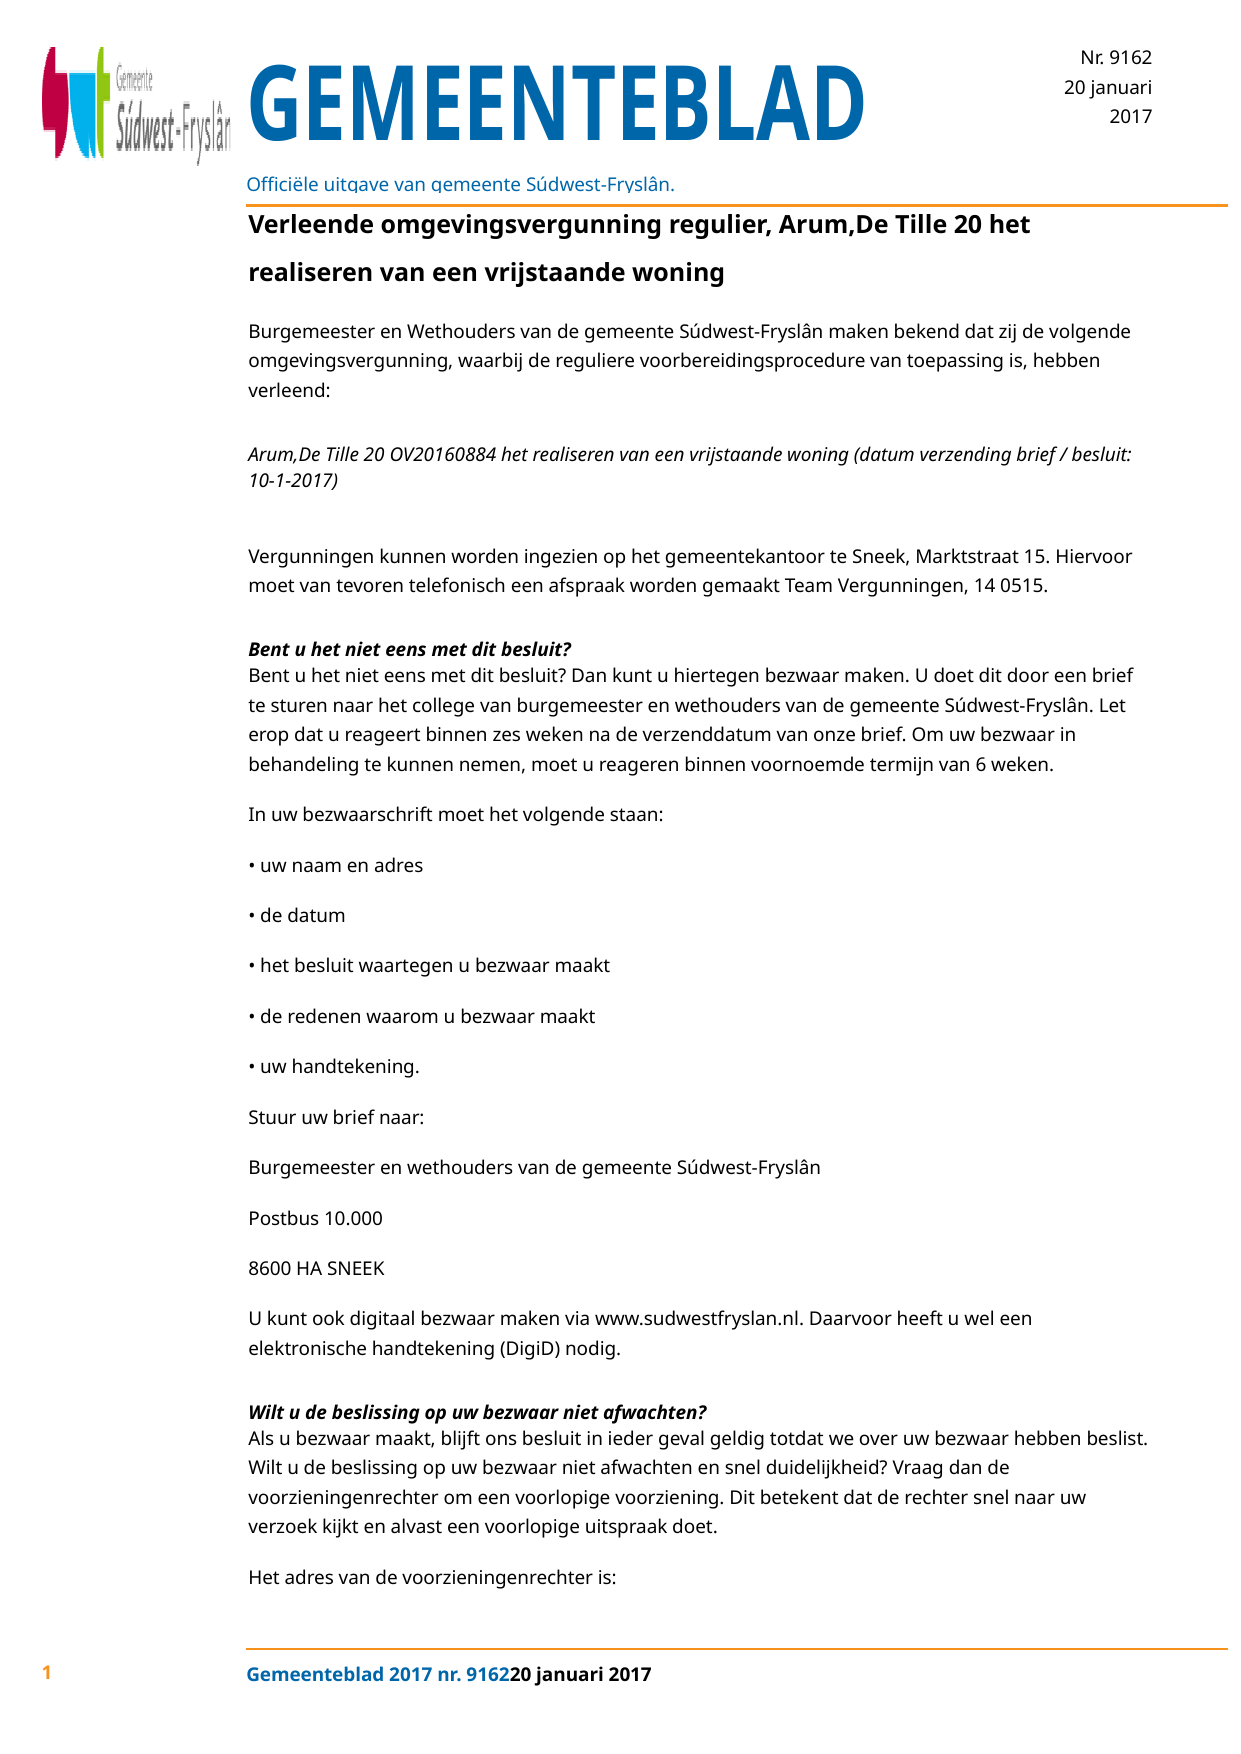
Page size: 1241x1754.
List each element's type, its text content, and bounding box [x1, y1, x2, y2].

text U kunt ook digitaal bezwaar maken via www.sudwestfryslan.nl. Daarvoor heeft u wel een elektronische handtekening (DigiD) nodig. [248, 1306, 1152, 1361]
text Als u bezwaar maakt, blijft ons besluit in ieder geval geldig totdat we over uw bezwaar hebben beslist. Wilt u de beslissing op uw bezwaar niet afwachten en snel duidelijkheid? Vraag dan de voorzieningenrechter om een voorlopige voorziening. Dit betekent dat de rechter snel naar uw verzoek kijkt en alvast een voorlopige uitspraak doet. [248, 1425, 1152, 1539]
text Vergunningen kunnen worden ingezien op het gemeentekantoor te Sneek, Marktstraat 15. Hiervoor moet van tevoren telefonisch een afspraak worden gemaakt Team Vergunningen, 14 0515. [248, 543, 1152, 598]
text In uw bezwaarschrift moet het volgende staan: [248, 801, 1152, 827]
text • het besluit waartegen u bezwaar maakt [248, 953, 1152, 978]
text • de datum [248, 902, 1152, 928]
text Arum,De Tille 20 OV20160884 het realiseren van een vrijstaande woning (datum verzending brief / besluit: 10-1-2017) [248, 441, 1152, 492]
text Bent u het niet eens met dit besluit? [248, 636, 1152, 662]
text • uw naam en adres [248, 852, 1152, 877]
text • de redenen waarom u bezwaar maakt [248, 1003, 1152, 1029]
text Burgemeester en Wethouders van de gemeente Súdwest-Fryslân maken bekend dat zij de volgende omgevingsvergunning, waarbij de reguliere voorbereidingsprocedure van toepassing is, hebben verleend: [248, 318, 1152, 403]
text Het adres van de voorzieningenrechter is: [248, 1564, 1152, 1590]
text Bent u het niet eens met dit besluit? Dan kunt u hiertegen bezwaar maken. U doet dit door een brief te sturen naar het college van burgemeester en wethouders van de gemeente Súdwest-Fryslân. Let erop dat u reageert binnen zes weken na de verzenddatum van onze brief. Om uw bezwaar in behandeling te kunnen nemen, moet u reageren binnen voornoemde termijn van 6 weken. [248, 662, 1152, 777]
text Burgemeester en wethouders van de gemeente Súdwest-Fryslân [248, 1154, 1152, 1180]
text • uw handtekening. [248, 1053, 1152, 1079]
text Verleende omgevingsvergunning regulier, Arum,De Tille 20 het realiseren van een vrijstaande woning [248, 207, 1152, 288]
text Stuur uw brief naar: [248, 1104, 1152, 1129]
text Postbus 10.000 [248, 1205, 1152, 1230]
text 8600 HA SNEEK [248, 1255, 1152, 1281]
picture [41, 47, 231, 172]
text Wilt u de beslissing op uw bezwaar niet afwachten? [248, 1399, 1152, 1425]
